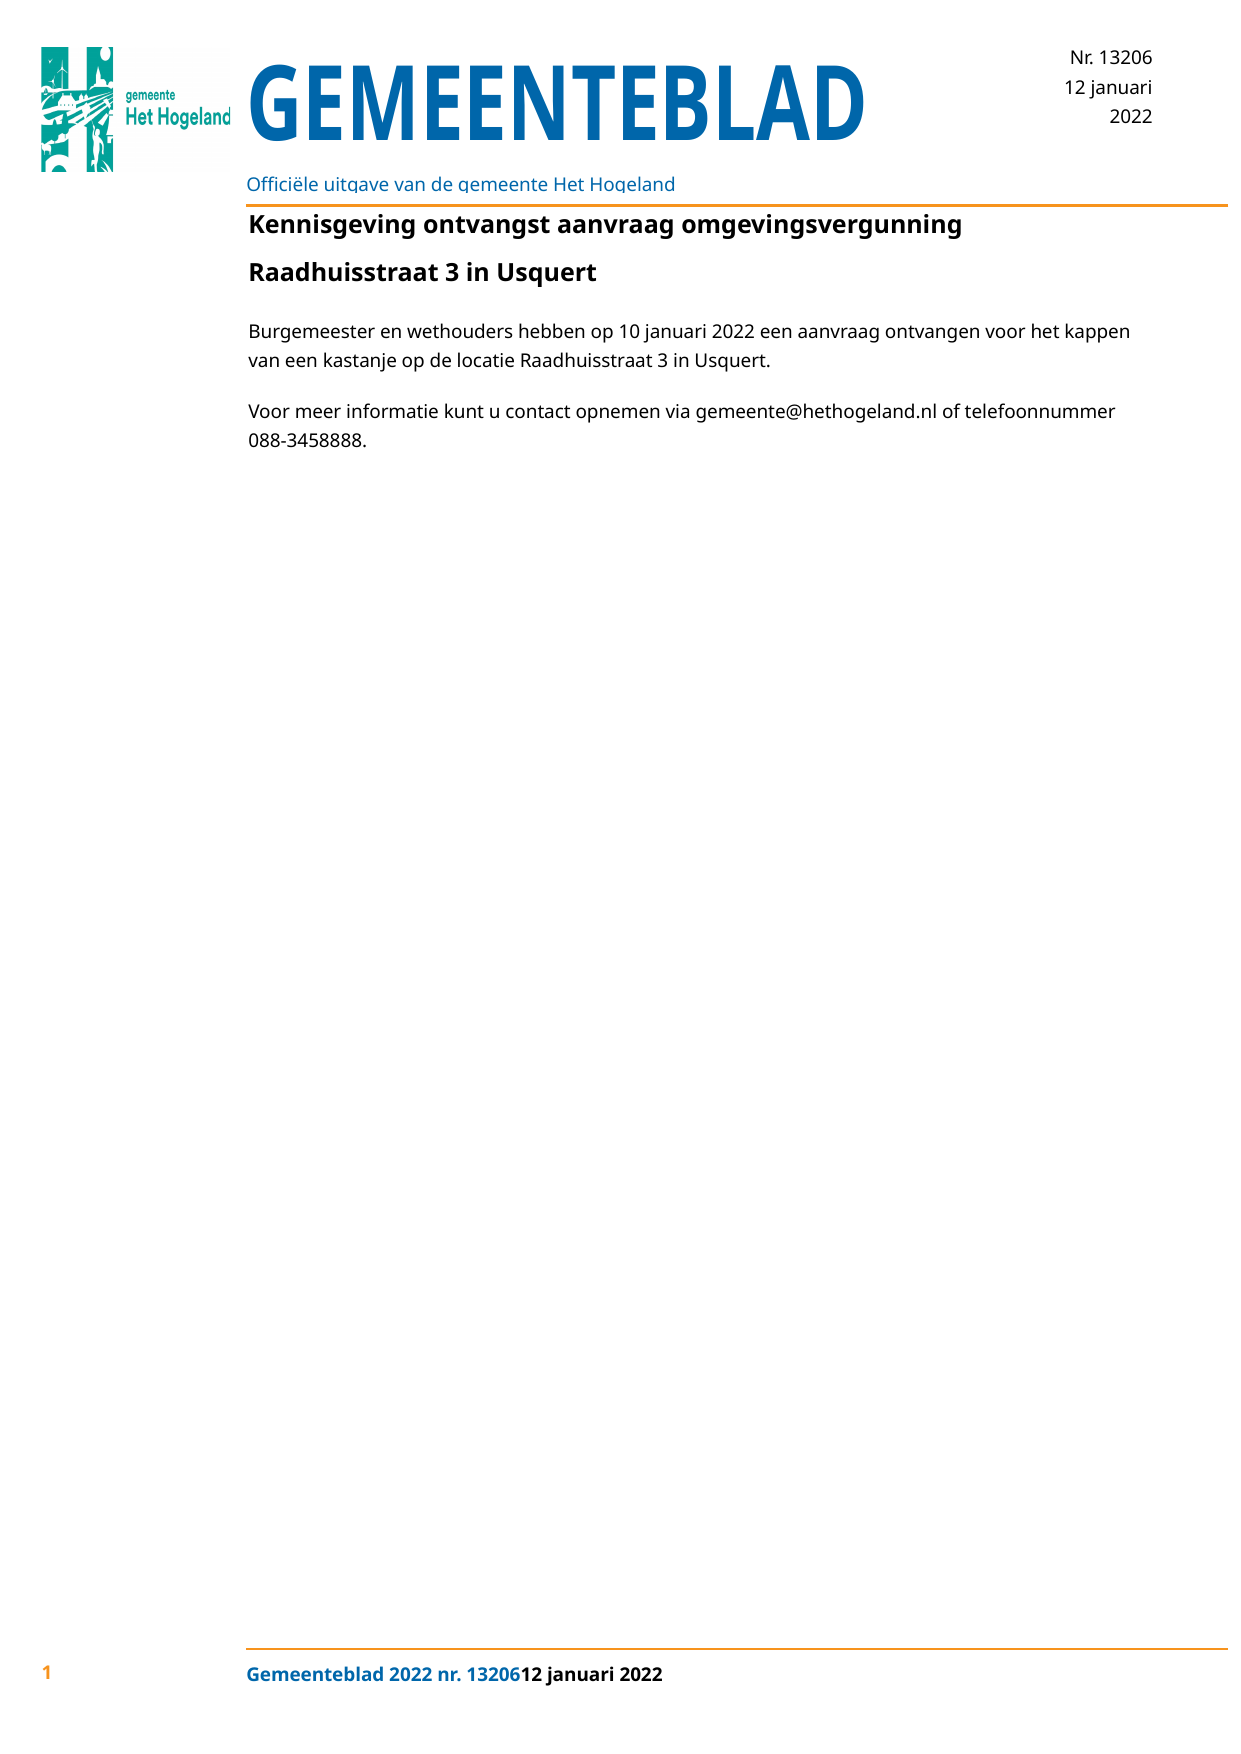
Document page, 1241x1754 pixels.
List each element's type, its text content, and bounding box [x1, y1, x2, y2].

text Burgemeester en wethouders hebben op 10 januari 2022 een aanvraag ontvangen voor het kappen van een kastanje op de locatie Raadhuisstraat 3 in Usquert. [248, 318, 1152, 373]
text Kennisgeving ontvangst aanvraag omgevingsvergunning Raadhuisstraat 3 in Usquert [248, 207, 1152, 288]
picture [41, 47, 231, 172]
text Voor meer informatie kunt u contact opnemen via gemeente@hethogeland.nl of telefoonnummer 088-3458888. [248, 398, 1152, 453]
